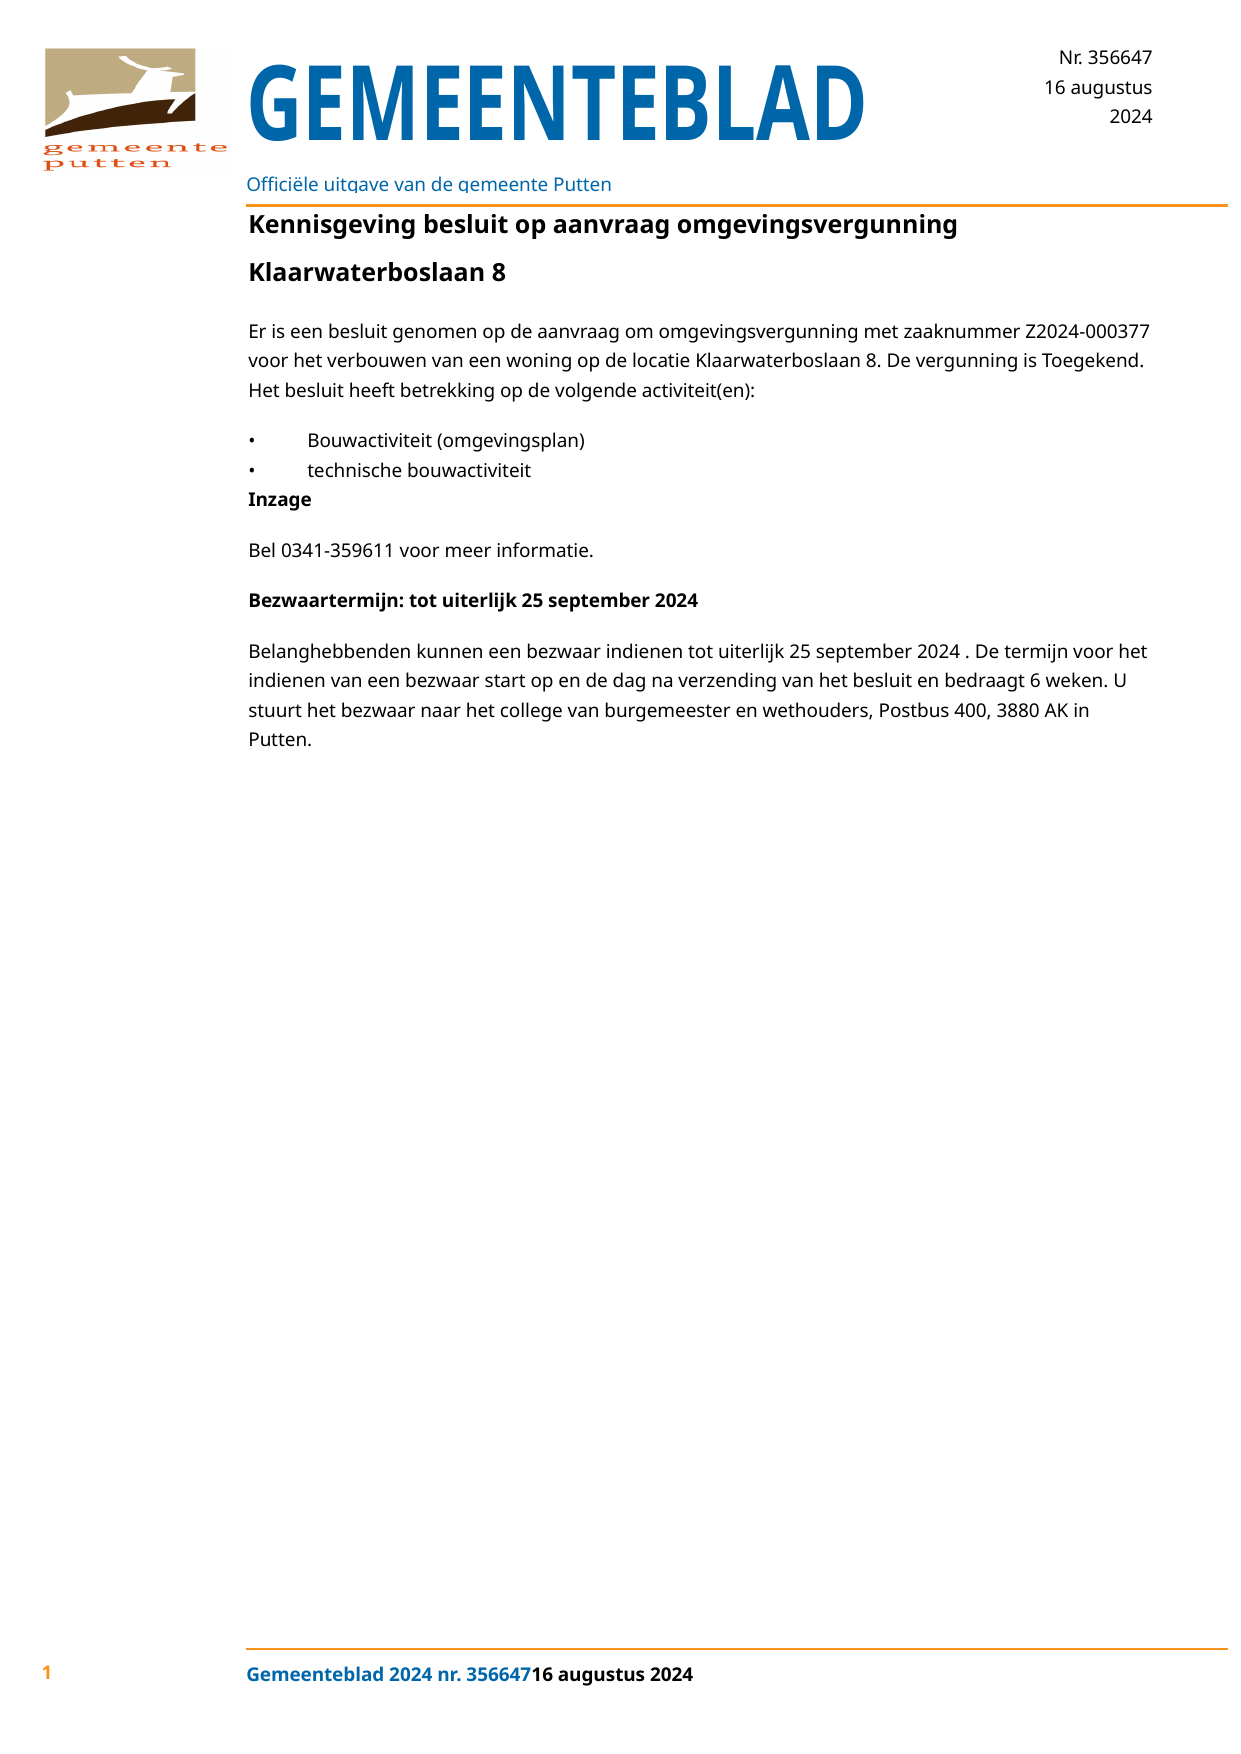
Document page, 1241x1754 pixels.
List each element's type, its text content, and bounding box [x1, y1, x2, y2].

text Inzage [248, 487, 1152, 512]
text Kennisgeving besluit op aanvraag omgevingsvergunning Klaarwaterboslaan 8 [248, 207, 1152, 288]
list technische bouwactiviteit [248, 457, 1152, 483]
text Bel 0341-359611 voor meer informatie. [248, 537, 1152, 563]
text Belanghebbenden kunnen een bezwaar indienen tot uiterlijk 25 september 2024 . De termijn voor het indienen van een bezwaar start op en de dag na verzending van het besluit en bedraagt 6 weken. U stuurt het bezwaar naar het college van burgemeester en wethouders, Postbus 400, 3880 AK in Putten. [248, 638, 1152, 752]
picture [41, 47, 231, 172]
list Bouwactiviteit (omgevingsplan) [248, 427, 1152, 453]
text Er is een besluit genomen op de aanvraag om omgevingsvergunning met zaaknummer Z2024-000377 voor het verbouwen van een woning op de locatie Klaarwaterboslaan 8. De vergunning is Toegekend. Het besluit heeft betrekking op de volgende activiteit(en): [248, 318, 1152, 403]
text Bezwaartermijn: tot uiterlijk 25 september 2024 [248, 587, 1152, 613]
